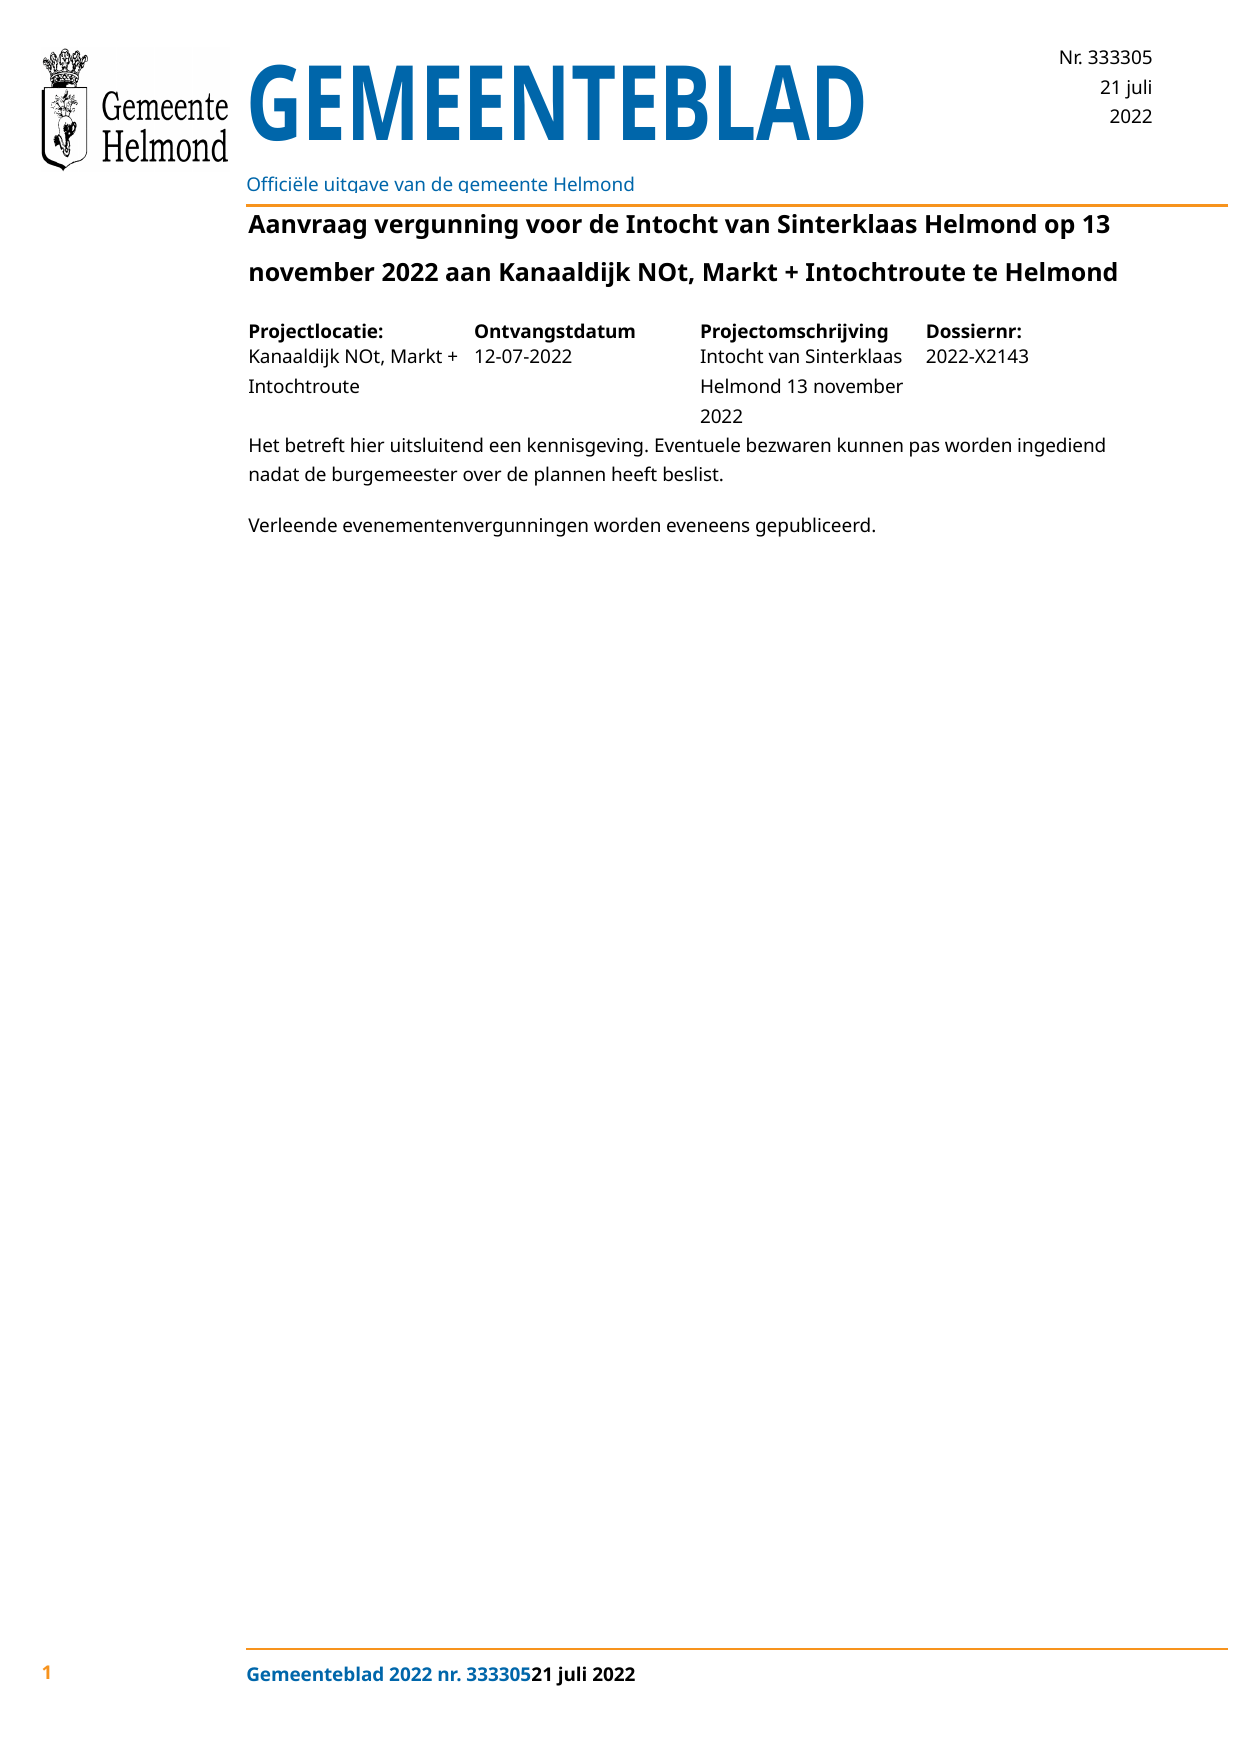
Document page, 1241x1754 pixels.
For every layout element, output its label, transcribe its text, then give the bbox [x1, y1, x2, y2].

table_cell 12-07-2022 [474, 344, 700, 429]
table_cell Kanaaldijk NOt, Markt + Intochtroute [248, 344, 474, 429]
table_header Projectlocatie: [248, 318, 474, 344]
text Aanvraag vergunning voor de Intocht van Sinterklaas Helmond op 13 november 2022 aan Kanaaldijk NOt, Markt + Intochtroute te Helmond [248, 207, 1152, 288]
table_header Projectomschrijving [700, 318, 926, 344]
table_cell 2022-X2143 [926, 344, 1152, 429]
table_header Dossiernr: [926, 318, 1152, 344]
text Verleende evenementenvergunningen worden eveneens gepubliceerd. [248, 512, 1152, 538]
picture [41, 47, 231, 172]
table_cell Intocht van Sinterklaas Helmond 13 november 2022 [700, 344, 926, 429]
table_header Ontvangstdatum [474, 318, 700, 344]
text Het betreft hier uitsluitend een kennisgeving. Eventuele bezwaren kunnen pas worden ingediend nadat de burgemeester over de plannen heeft beslist. [248, 432, 1152, 487]
